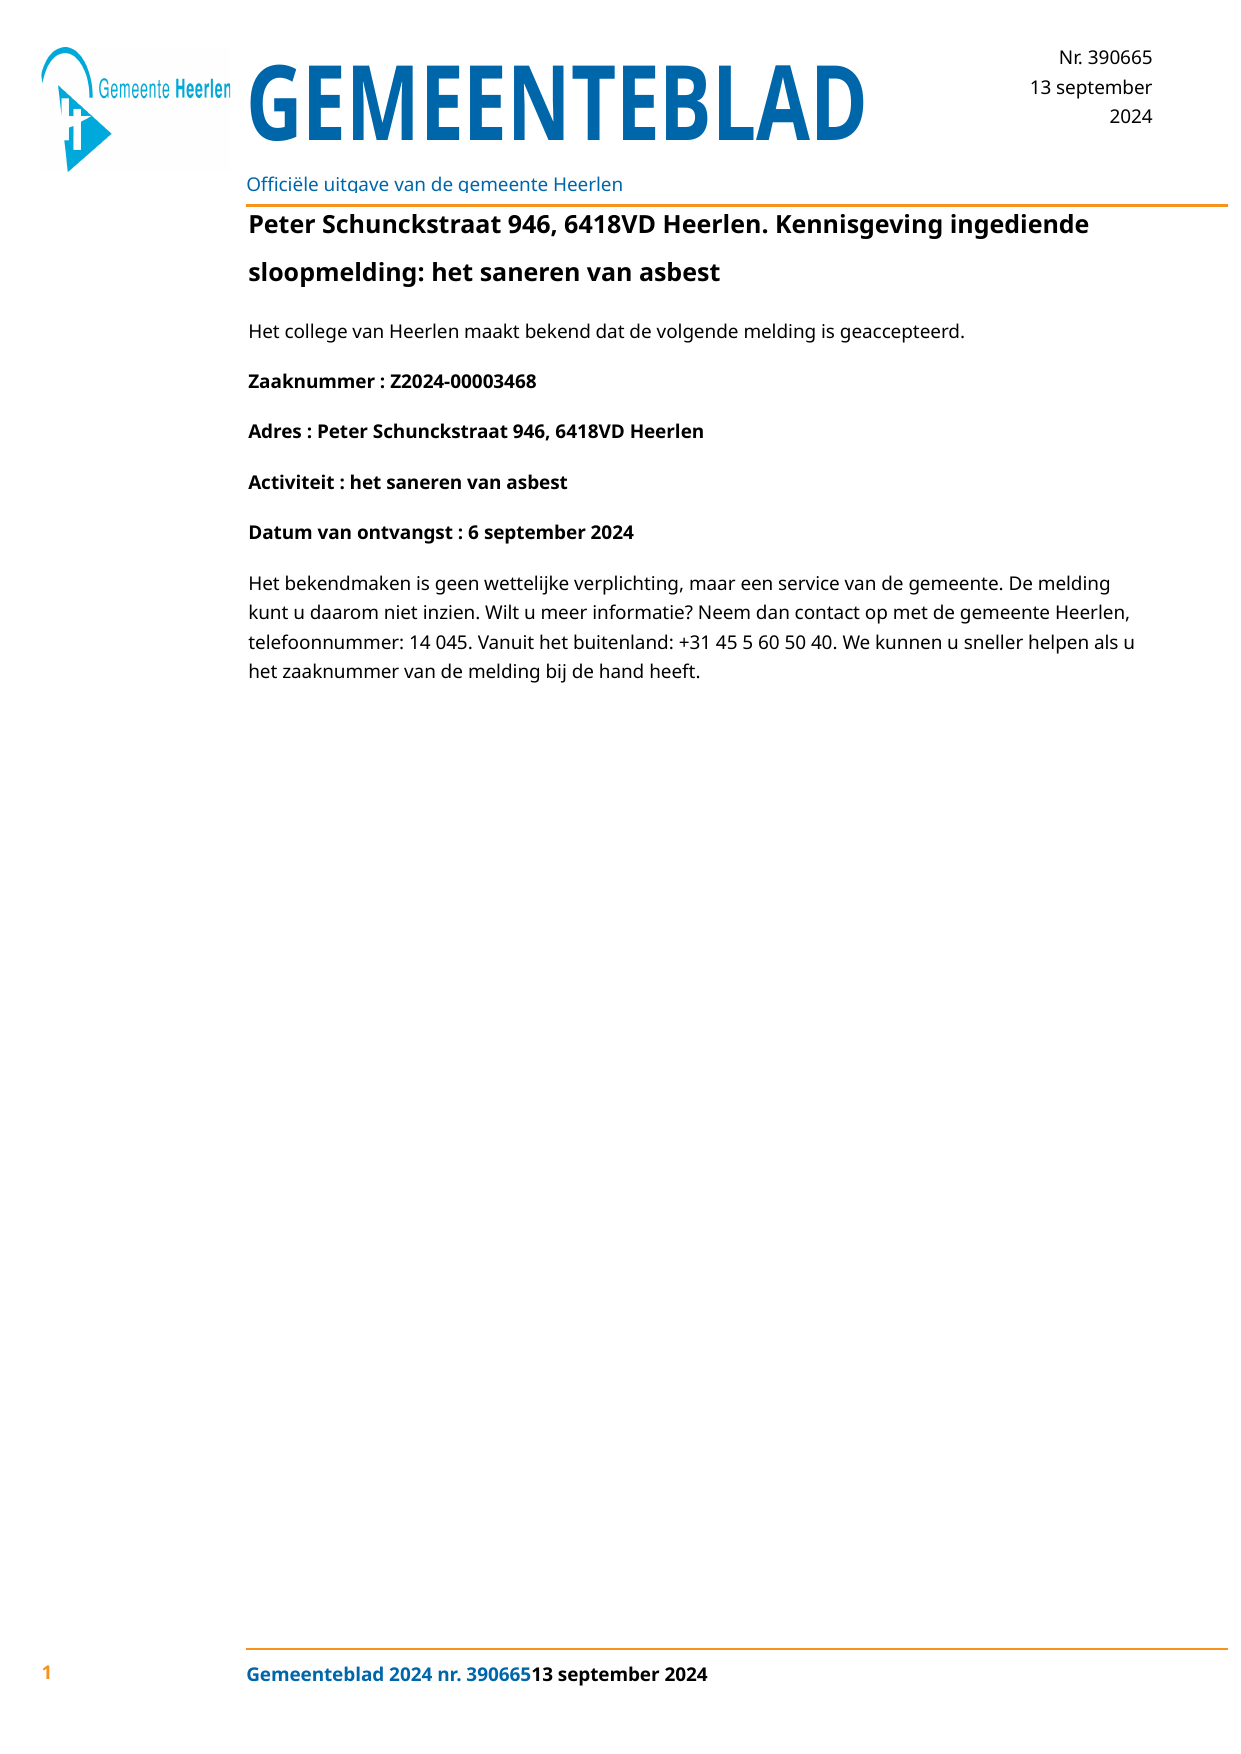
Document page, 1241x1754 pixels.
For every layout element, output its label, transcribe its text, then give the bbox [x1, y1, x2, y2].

text Activiteit : het saneren van asbest [248, 469, 1152, 495]
text Peter Schunckstraat 946, 6418VD Heerlen. Kennisgeving ingediende sloopmelding: het saneren van asbest [248, 207, 1152, 288]
picture [41, 47, 231, 172]
text Adres : Peter Schunckstraat 946, 6418VD Heerlen [248, 419, 1152, 444]
picture [41, 47, 59, 70]
text Het bekendmaken is geen wettelijke verplichting, maar een service van de gemeente. De melding kunt u daarom niet inzien. Wilt u meer informatie? Neem dan contact op met de gemeente Heerlen, telefoonnummer: 14 045. Vanuit het buitenland: +31 45 5 60 50 40. We kunnen u sneller helpen als u het zaaknummer van de melding bij de hand heeft. [248, 570, 1152, 684]
text Zaaknummer : Z2024-00003468 [248, 368, 1152, 394]
text Het college van Heerlen maakt bekend dat de volgende melding is geaccepteerd. [248, 318, 1152, 344]
text Datum van ontvangst : 6 september 2024 [248, 519, 1152, 545]
